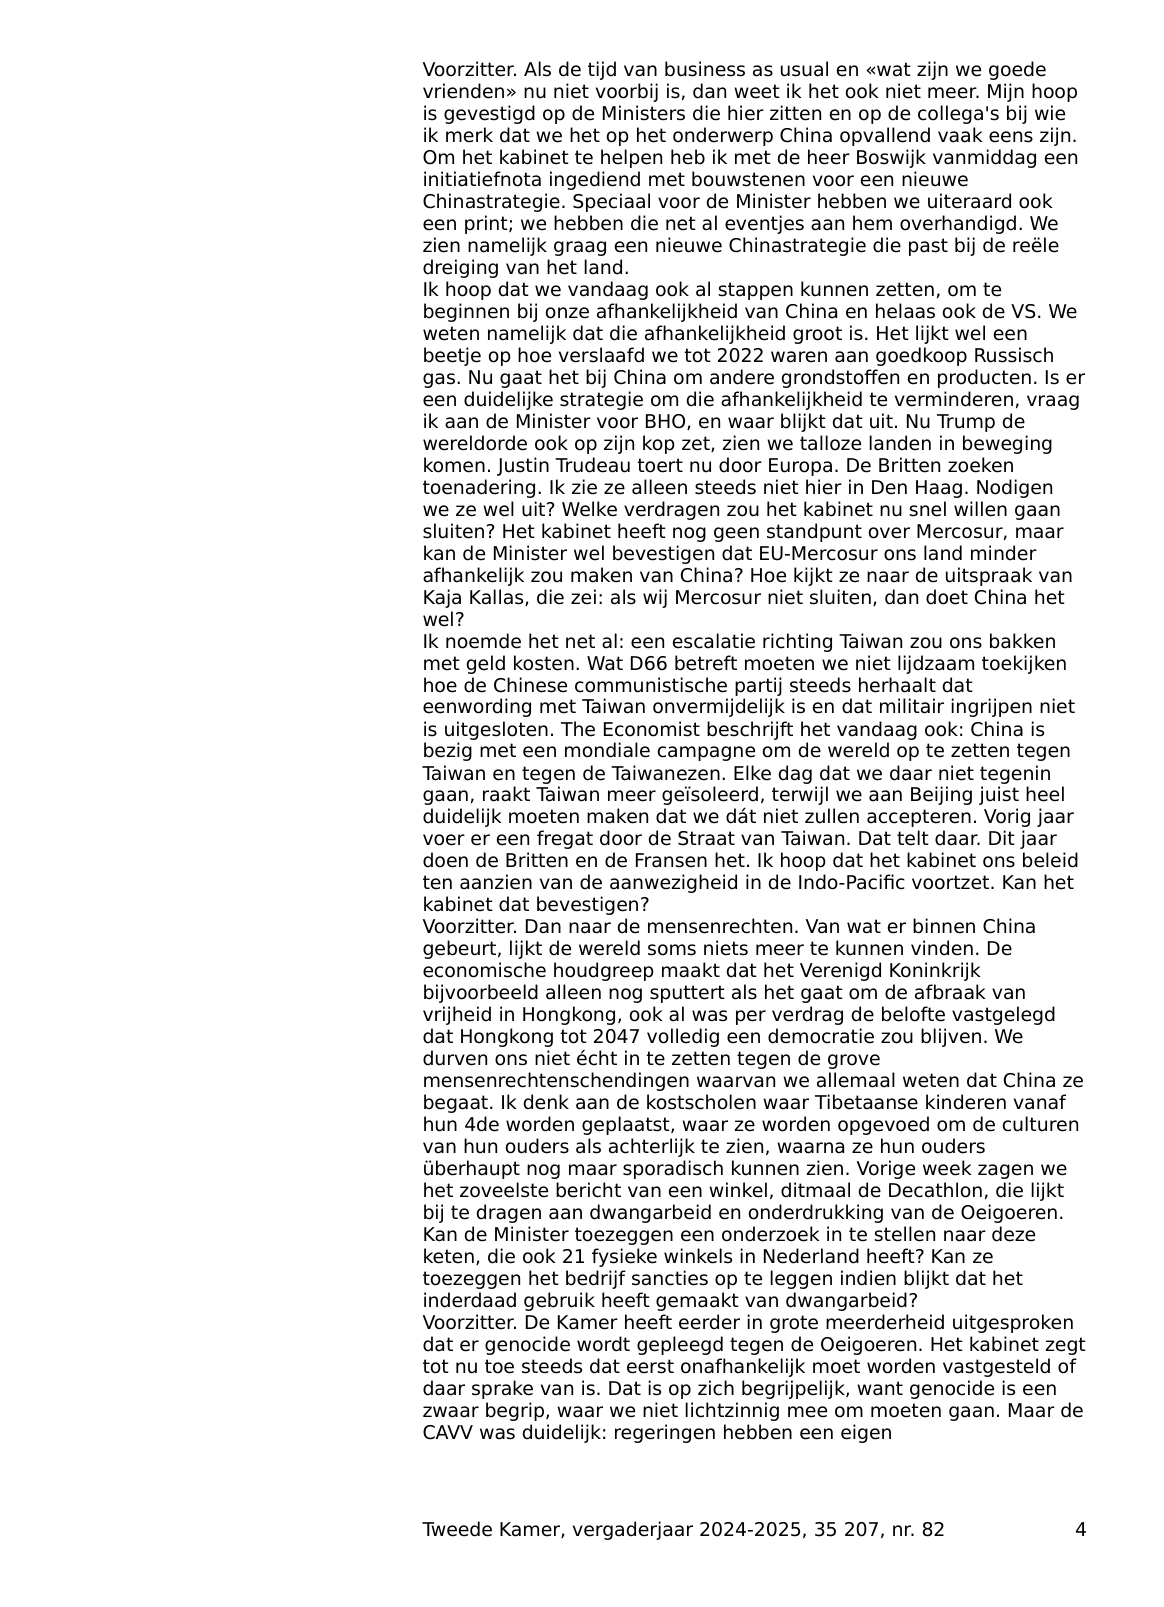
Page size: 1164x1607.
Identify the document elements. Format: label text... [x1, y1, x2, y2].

text Voorzitter. De Kamer heeft eerder in grote meerderheid uitgesproken dat er genocide wordt gepleegd tegen de Oeigoeren. Het kabinet zegt tot nu toe steeds dat eerst onafhankelijk moet worden vastgesteld of daar sprake van is. Dat is op zich begrijpelijk, want genocide is een zwaar begrip, waar we niet lichtzinnig mee om moeten gaan. Maar de CAVV was duidelijk: regeringen hebben een eigen [422, 1312, 1087, 1444]
text Voorzitter. Als de tijd van business as usual en «wat zijn we goede vrienden» nu niet voorbij is, dan weet ik het ook niet meer. Mijn hoop is gevestigd op de Ministers die hier zitten en op de collega's bij wie ik merk dat we het op het onderwerp China opvallend vaak eens zijn. Om het kabinet te helpen heb ik met de heer Boswijk vanmiddag een initiatiefnota ingediend met bouwstenen voor een nieuwe Chinastrategie. Speciaal voor de Minister hebben we uiteraard ook een print; we hebben die net al eventjes aan hem overhandigd. We zien namelijk graag een nieuwe Chinastrategie die past bij de reële dreiging van het land. [422, 59, 1087, 279]
text Ik hoop dat we vandaag ook al stappen kunnen zetten, om te beginnen bij onze afhankelijkheid van China en helaas ook de VS. We weten namelijk dat die afhankelijkheid groot is. Het lijkt wel een beetje op hoe verslaafd we tot 2022 waren aan goedkoop Russisch gas. Nu gaat het bij China om andere grondstoffen en producten. Is er een duidelijke strategie om die afhankelijkheid te verminderen, vraag ik aan de Minister voor BHO, en waar blijkt dat uit. Nu Trump de wereldorde ook op zijn kop zet, zien we talloze landen in beweging komen. Justin Trudeau toert nu door Europa. De Britten zoeken toenadering. Ik zie ze alleen steeds niet hier in Den Haag. Nodigen we ze wel uit? Welke verdragen zou het kabinet nu snel willen gaan sluiten? Het kabinet heeft nog geen standpunt over Mercosur, maar kan de Minister wel bevestigen dat EU-Mercosur ons land minder afhankelijk zou maken van China? Hoe kijkt ze naar de uitspraak van Kaja Kallas, die zei: als wij Mercosur niet sluiten, dan doet China het wel? [422, 279, 1087, 631]
text Voorzitter. Dan naar de mensenrechten. Van wat er binnen China gebeurt, lijkt de wereld soms niets meer te kunnen vinden. De economische houdgreep maakt dat het Verenigd Koninkrijk bijvoorbeeld alleen nog sputtert als het gaat om de afbraak van vrijheid in Hongkong, ook al was per verdrag de belofte vastgelegd dat Hongkong tot 2047 volledig een democratie zou blijven. We durven ons niet écht in te zetten tegen de grove mensenrechtenschendingen waarvan we allemaal weten dat China ze begaat. Ik denk aan de kostscholen waar Tibetaanse kinderen vanaf hun 4de worden geplaatst, waar ze worden opgevoed om de culturen van hun ouders als achterlijk te zien, waarna ze hun ouders überhaupt nog maar sporadisch kunnen zien. Vorige week zagen we het zoveelste bericht van een winkel, ditmaal de Decathlon, die lijkt bij te dragen aan dwangarbeid en onderdrukking van de Oeigoeren. Kan de Minister toezeggen een onderzoek in te stellen naar deze keten, die ook 21 fysieke winkels in Nederland heeft? Kan ze toezeggen het bedrijf sancties op te leggen indien blijkt dat het inderdaad gebruik heeft gemaakt van dwangarbeid? [422, 916, 1087, 1312]
text Ik noemde het net al: een escalatie richting Taiwan zou ons bakken met geld kosten. Wat D66 betreft moeten we niet lijdzaam toekijken hoe de Chinese communistische partij steeds herhaalt dat eenwording met Taiwan onvermijdelijk is en dat militair ingrijpen niet is uitgesloten. The Economist beschrijft het vandaag ook: China is bezig met een mondiale campagne om de wereld op te zetten tegen Taiwan en tegen de Taiwanezen. Elke dag dat we daar niet tegenin gaan, raakt Taiwan meer geïsoleerd, terwijl we aan Beijing juist heel duidelijk moeten maken dat we dát niet zullen accepteren. Vorig jaar voer er een fregat door de Straat van Taiwan. Dat telt daar. Dit jaar doen de Britten en de Fransen het. Ik hoop dat het kabinet ons beleid ten aanzien van de aanwezigheid in de Indo-Pacific voortzet. Kan het kabinet dat bevestigen? [422, 631, 1087, 916]
